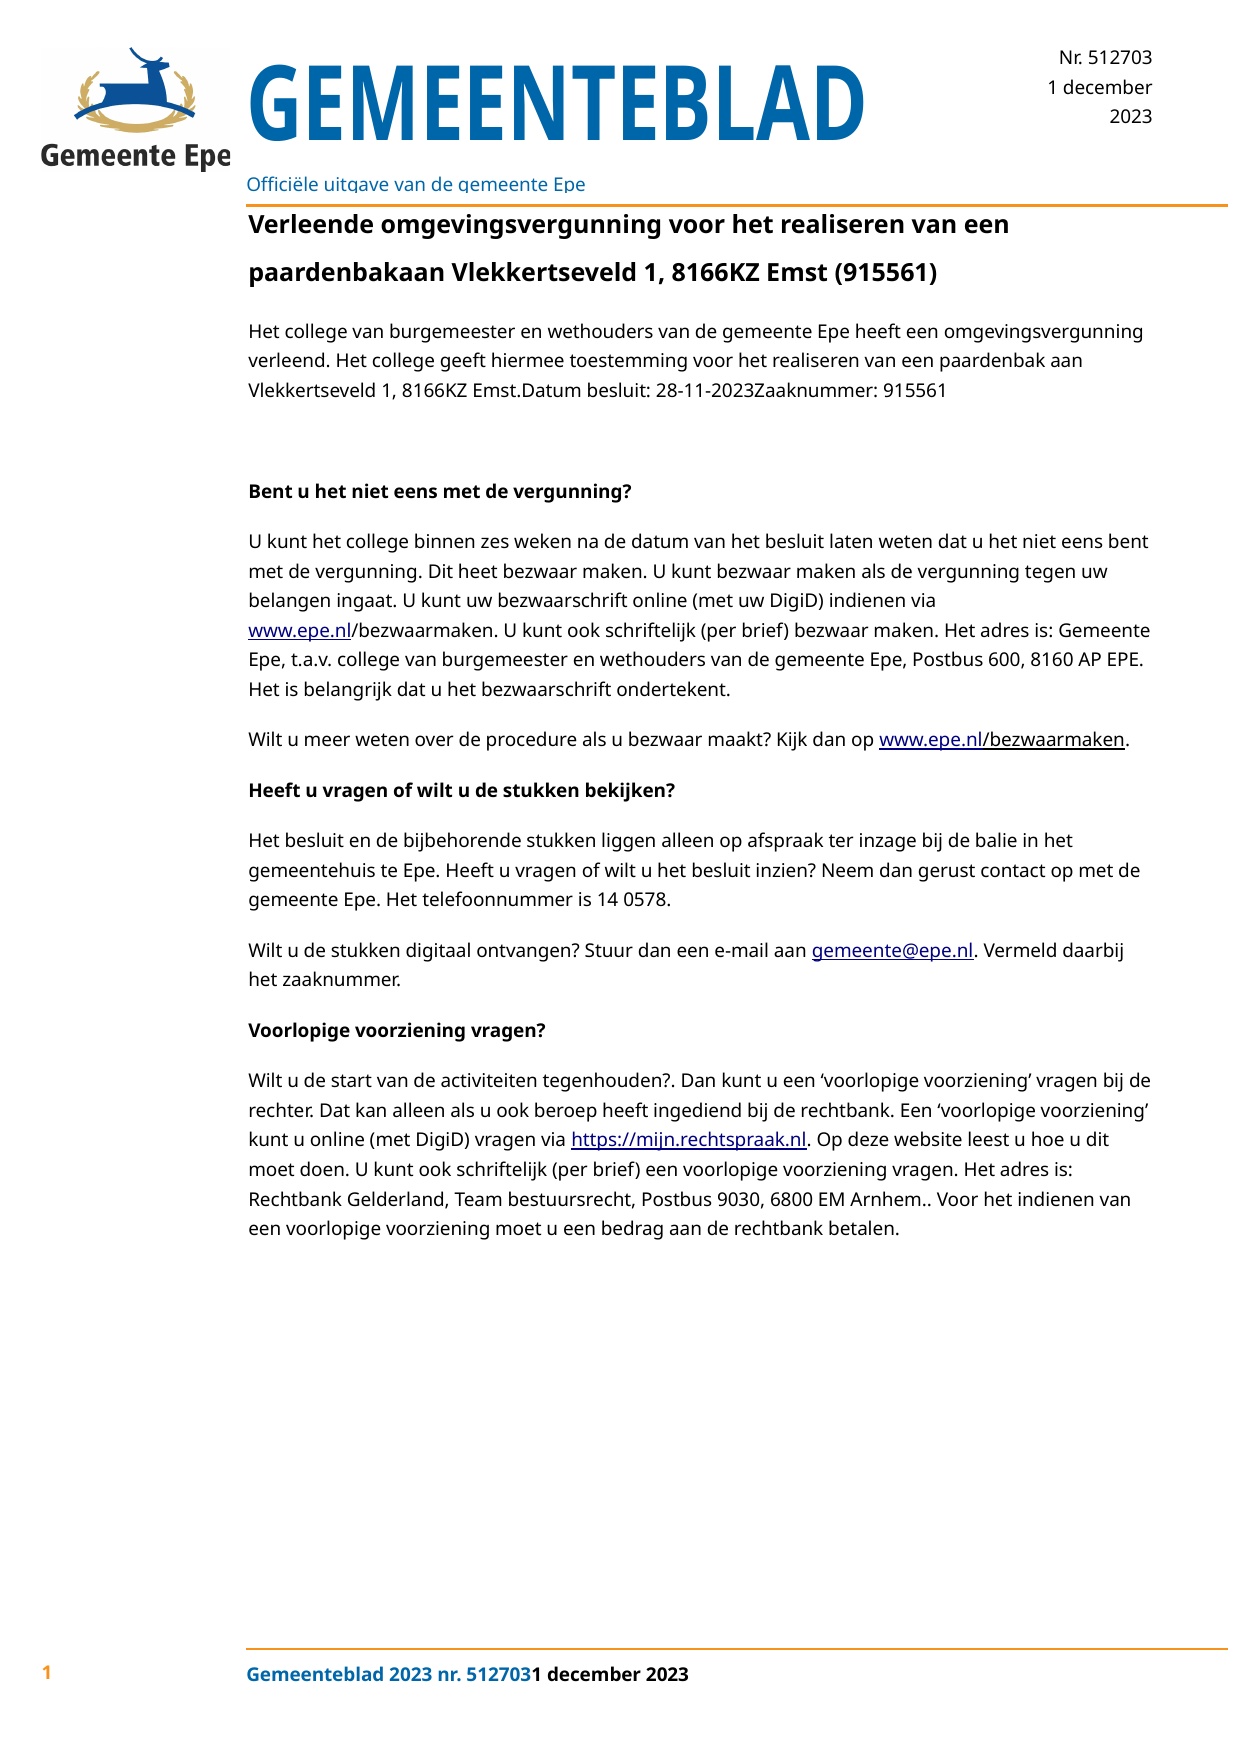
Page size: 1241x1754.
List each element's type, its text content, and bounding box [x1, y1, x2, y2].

text Bent u het niet eens met de vergunning? [248, 478, 1152, 504]
text Voorlopige voorziening vragen? [248, 1017, 1152, 1043]
text Wilt u de start van de activiteiten tegenhouden?. Dan kunt u een ‘voorlopige voorziening’ vragen bij de rechter. Dat kan alleen als u ook beroep heeft ingediend bij de rechtbank. Een ‘voorlopige voorziening’ kunt u online (met DigiD) vragen via https://mijn.rechtspraak.nl. Op deze website leest u hoe u dit moet doen. U kunt ook schriftelijk (per brief) een voorlopige voorziening vragen. Het adres is: Rechtbank Gelderland, Team bestuursrecht, Postbus 9030, 6800 EM Arnhem.. Voor het indienen van een voorlopige voorziening moet u een bedrag aan de rechtbank betalen. [248, 1067, 1152, 1241]
text Het besluit en de bijbehorende stukken liggen alleen op afspraak ter inzage bij de balie in het gemeentehuis te Epe. Heeft u vragen of wilt u het besluit inzien? Neem dan gerust contact op met de gemeente Epe. Het telefoonnummer is 14 0578. [248, 827, 1152, 912]
text Wilt u meer weten over de procedure als u bezwaar maakt? Kijk dan op www.epe.nl/bezwaarmaken. [248, 727, 1152, 752]
text Heeft u vragen of wilt u de stukken bekijken? [248, 777, 1152, 803]
picture [41, 47, 231, 172]
text Wilt u de stukken digitaal ontvangen? Stuur dan een e-mail aan gemeente@epe.nl. Vermeld daarbij het zaaknummer. [248, 937, 1152, 992]
text Het college van burgemeester en wethouders van de gemeente Epe heeft een omgevingsvergunning verleend. Het college geeft hiermee toestemming voor het realiseren van een paardenbak aan Vlekkertseveld 1, 8166KZ Emst.Datum besluit: 28-11-2023Zaaknummer: 915561 [248, 318, 1152, 403]
text Verleende omgevingsvergunning voor het realiseren van een paardenbakaan Vlekkertseveld 1, 8166KZ Emst (915561) [248, 207, 1152, 288]
text U kunt het college binnen zes weken na de datum van het besluit laten weten dat u het niet eens bent met de vergunning. Dit heet bezwaar maken. U kunt bezwaar maken als de vergunning tegen uw belangen ingaat. U kunt uw bezwaarschrift online (met uw DigiD) indienen via www.epe.nl/bezwaarmaken. U kunt ook schriftelijk (per brief) bezwaar maken. Het adres is: Gemeente Epe, t.a.v. college van burgemeester en wethouders van de gemeente Epe, Postbus 600, 8160 AP EPE. Het is belangrijk dat u het bezwaarschrift ondertekent. [248, 528, 1152, 702]
